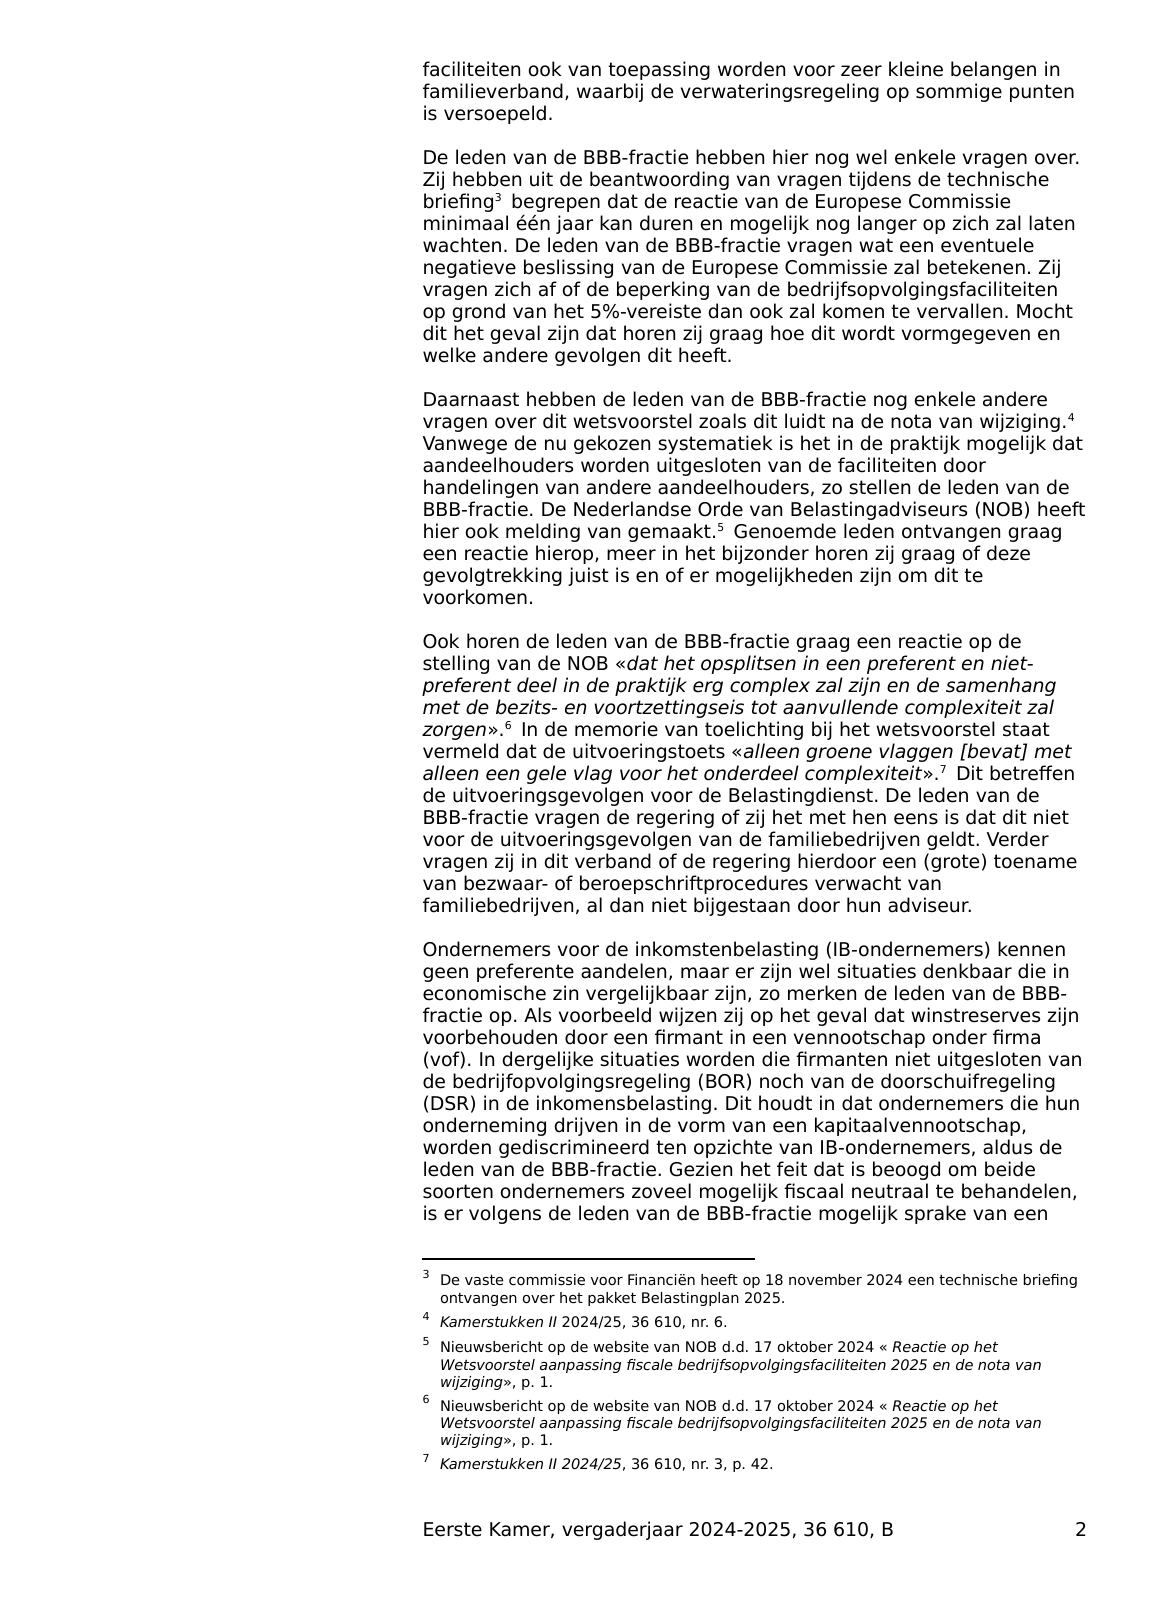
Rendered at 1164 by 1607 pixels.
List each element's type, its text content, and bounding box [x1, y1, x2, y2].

text Nieuwsbericht op de website van NOB d.d. 17 oktober 2024 « Reactie op het Wetsvoorstel aanpassing fiscale bedrijfsopvolgingsfaciliteiten 2025 en de nota van wijziging», p. 1. [422, 1393, 1087, 1449]
text Ook horen de leden van de BBB-fractie graag een reactie op de stelling van de NOB «dat het opsplitsen in een preferent en niet-preferent deel in de praktijk erg complex zal zijn en de samenhang met de bezits- en voortzettingseis tot aanvullende complexiteit zal zorgen». In de memorie van toelichting bij het wetsvoorstel staat vermeld dat de uitvoeringstoets «alleen groene vlaggen [bevat] met alleen een gele vlag voor het onderdeel complexiteit». Dit betreffen de uitvoeringsgevolgen voor de Belastingdienst. De leden van de BBB-fractie vragen de regering of zij het met hen eens is dat dit niet voor de uitvoeringsgevolgen van de familiebedrijven geldt. Verder vragen zij in dit verband of de regering hierdoor een (grote) toename van bezwaar- of beroepschriftprocedures verwacht van familiebedrijven, al dan niet bijgestaan door hun adviseur. [422, 631, 1087, 917]
text Kamerstukken II 2024/25, 36 610, nr. 6. [422, 1310, 1087, 1332]
text faciliteiten ook van toepassing worden voor zeer kleine belangen in familieverband, waarbij de verwateringsregeling op sommige punten is versoepeld. [422, 59, 1087, 125]
text De vaste commissie voor Financiën heeft op 18 november 2024 een technische briefing ontvangen over het pakket Belastingplan 2025. [422, 1268, 1087, 1307]
text Nieuwsbericht op de website van NOB d.d. 17 oktober 2024 « Reactie op het Wetsvoorstel aanpassing fiscale bedrijfsopvolgingsfaciliteiten 2025 en de nota van wijziging», p. 1. [422, 1335, 1087, 1391]
text Daarnaast hebben de leden van de BBB-fractie nog enkele andere vragen over dit wetsvoorstel zoals dit luidt na de nota van wijziging. Vanwege de nu gekozen systematiek is het in de praktijk mogelijk dat aandeelhouders worden uitgesloten van de faciliteiten door handelingen van andere aandeelhouders, zo stellen de leden van de BBB-fractie. De Nederlandse Orde van Belastingadviseurs (NOB) heeft hier ook melding van gemaakt. Genoemde leden ontvangen graag een reactie hierop, meer in het bijzonder horen zij graag of deze gevolgtrekking juist is en of er mogelijkheden zijn om dit te voorkomen. [422, 389, 1087, 609]
text De leden van de BBB-fractie hebben hier nog wel enkele vragen over. Zij hebben uit de beantwoording van vragen tijdens de technische briefing begrepen dat de reactie van de Europese Commissie minimaal één jaar kan duren en mogelijk nog langer op zich zal laten wachten. De leden van de BBB-fractie vragen wat een eventuele negatieve beslissing van de Europese Commissie zal betekenen. Zij vragen zich af of de beperking van de bedrijfsopvolgingsfaciliteiten op grond van het 5%-vereiste dan ook zal komen te vervallen. Mocht dit het geval zijn dat horen zij graag hoe dit wordt vormgegeven en welke andere gevolgen dit heeft. [422, 147, 1087, 367]
text Kamerstukken II 2024/25, 36 610, nr. 3, p. 42. [422, 1452, 1087, 1474]
text Ondernemers voor de inkomstenbelasting (IB-ondernemers) kennen geen preferente aandelen, maar er zijn wel situaties denkbaar die in economische zin vergelijkbaar zijn, zo merken de leden van de BBB-fractie op. Als voorbeeld wijzen zij op het geval dat winstreserves zijn voorbehouden door een firmant in een vennootschap onder firma (vof). In dergelijke situaties worden die firmanten niet uitgesloten van de bedrijfopvolgingsregeling (BOR) noch van de doorschuifregeling (DSR) in de inkomensbelasting. Dit houdt in dat ondernemers die hun onderneming drijven in de vorm van een kapitaalvennootschap, worden gediscrimineerd ten opzichte van IB-ondernemers, aldus de leden van de BBB-fractie. Gezien het feit dat is beoogd om beide soorten ondernemers zoveel mogelijk fiscaal neutraal te behandelen, is er volgens de leden van de BBB-fractie mogelijk sprake van een [422, 939, 1087, 1225]
